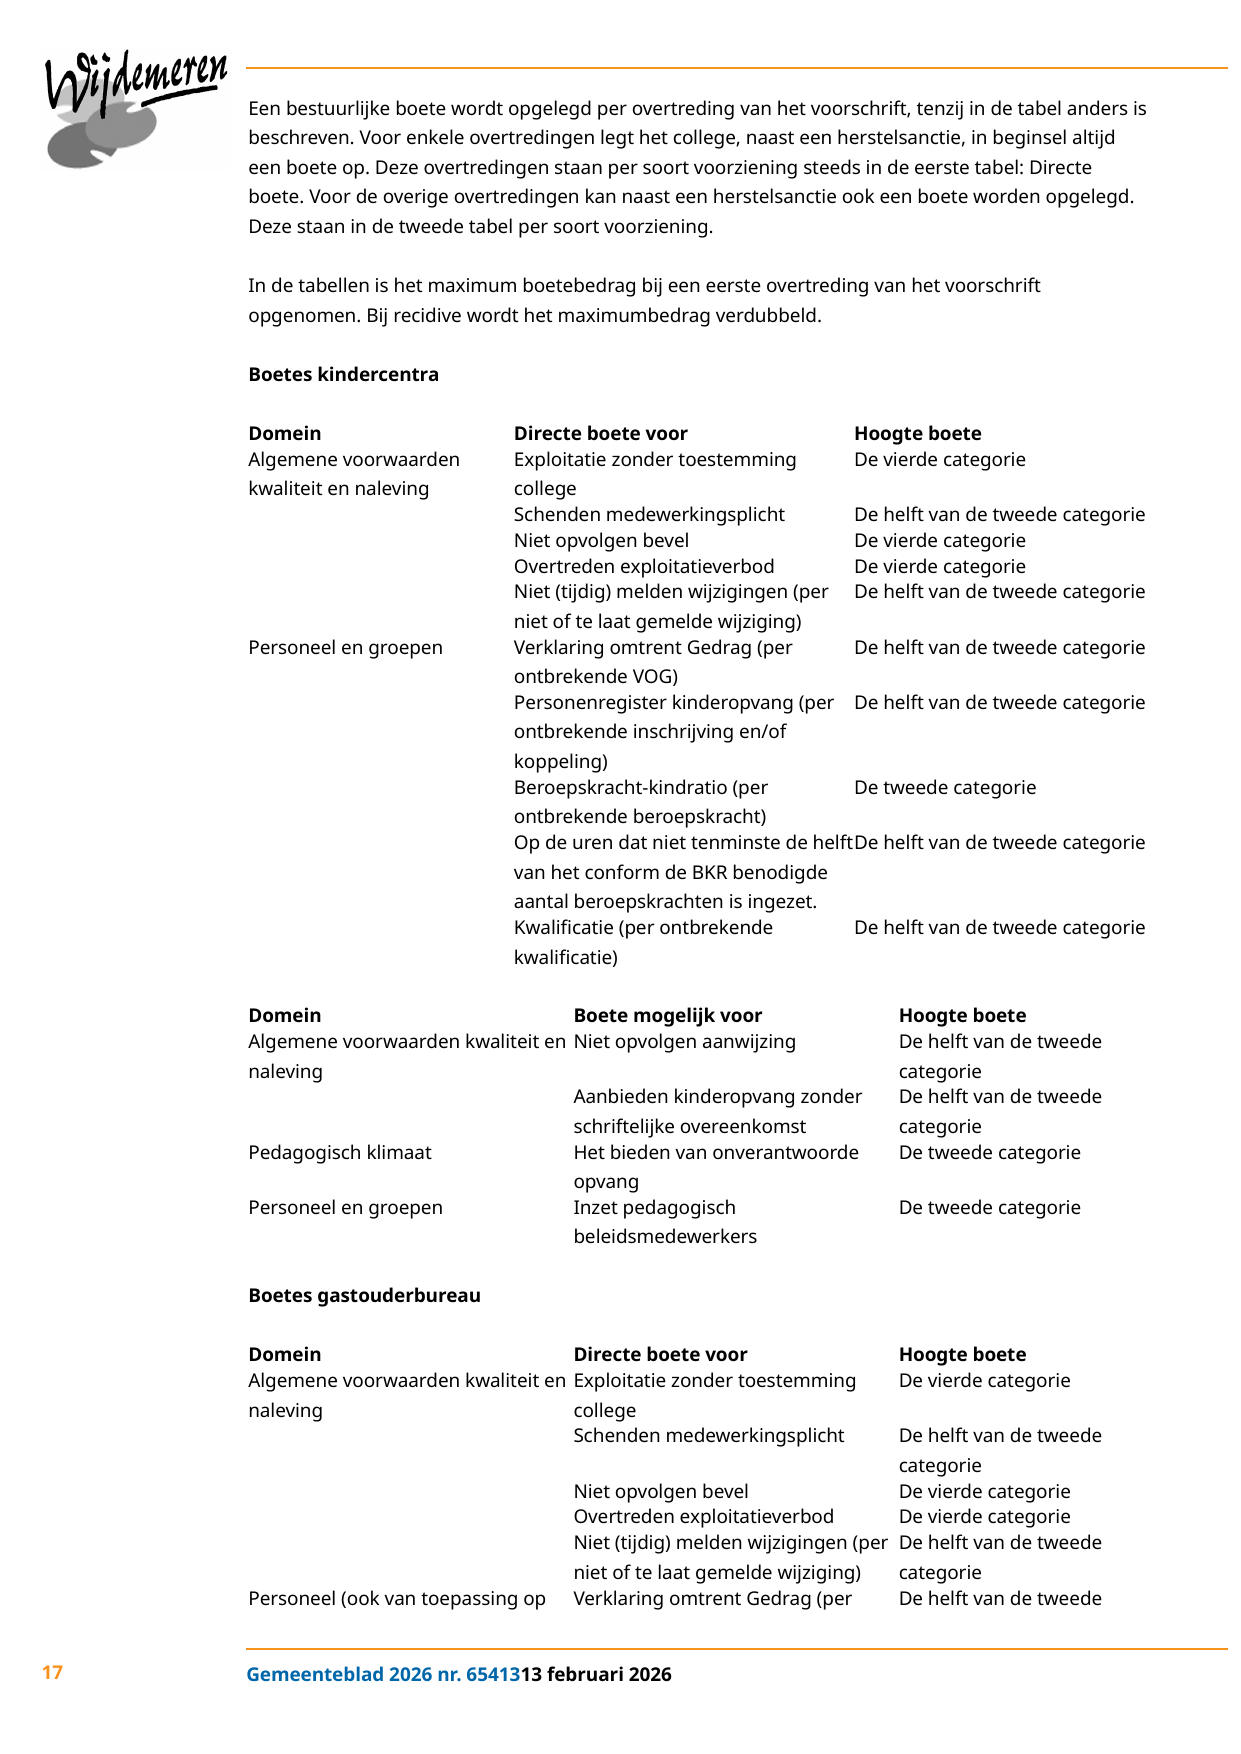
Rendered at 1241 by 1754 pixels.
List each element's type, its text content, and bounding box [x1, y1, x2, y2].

text Boetes gastouderbureau [248, 1282, 1152, 1308]
table_cell Algemene voorwaarden kwaliteit en naleving [248, 1367, 573, 1585]
table_cell De vierde categorie [899, 1367, 1152, 1423]
table_cell De helft van de tweede categorie [899, 1084, 1152, 1139]
table_header Domein [248, 1342, 573, 1367]
table_cell De helft van de tweede [899, 1585, 1152, 1610]
table_cell Schenden medewerkingsplicht [514, 501, 854, 527]
table_cell Overtreden exploitatieverbod [573, 1504, 898, 1529]
table_header Hoogte boete [854, 420, 1152, 446]
table_cell Personeel (ook van toepassing op [248, 1585, 573, 1610]
table_header Directe boete voor [514, 420, 854, 446]
table_cell De tweede categorie [899, 1194, 1152, 1249]
table_cell De helft van de tweede categorie [854, 501, 1152, 527]
table_cell Beroepskracht-kindratio (per ontbrekende beroepskracht) [514, 774, 854, 829]
table_cell Verklaring omtrent Gedrag (per [573, 1585, 898, 1610]
table_header Hoogte boete [899, 1003, 1152, 1028]
table_cell Personeel en groepen [248, 1194, 573, 1249]
table_cell Niet opvolgen bevel [514, 527, 854, 553]
table_cell De helft van de tweede categorie [854, 689, 1152, 774]
picture [41, 47, 231, 172]
table_cell De vierde categorie [854, 446, 1152, 501]
table_header Domein [248, 420, 514, 446]
table_cell De vierde categorie [854, 527, 1152, 553]
table_header Domein [248, 1003, 573, 1028]
table_cell Exploitatie zonder toestemming college [514, 446, 854, 501]
table_header Hoogte boete [899, 1342, 1152, 1367]
text Boetes kindercentra [248, 361, 1152, 387]
table_cell De helft van de tweede categorie [854, 634, 1152, 689]
table_header Directe boete voor [573, 1342, 898, 1367]
table_cell Op de uren dat niet tenminste de helft van het conform de BKR benodigde aantal beroepskrachten is ingezet. [514, 829, 854, 914]
table_cell Exploitatie zonder toestemming college [573, 1367, 898, 1423]
table_cell Schenden medewerkingsplicht [573, 1423, 898, 1478]
table_cell De helft van de tweede categorie [854, 914, 1152, 969]
table_cell De helft van de tweede categorie [854, 829, 1152, 914]
table_cell Het bieden van onverantwoorde opvang [573, 1139, 898, 1194]
table_cell De helft van de tweede categorie [899, 1028, 1152, 1083]
table_cell Personeel en groepen [248, 634, 514, 969]
table_cell Algemene voorwaarden kwaliteit en naleving [248, 1028, 573, 1139]
table_cell Niet (tijdig) melden wijzigingen (per niet of te laat gemelde wijziging) [514, 579, 854, 634]
table_cell Inzet pedagogisch beleidsmedewerkers [573, 1194, 898, 1249]
table_cell Niet opvolgen bevel [573, 1478, 898, 1504]
table_cell De helft van de tweede categorie [899, 1529, 1152, 1585]
table_cell Niet (tijdig) melden wijzigingen (per niet of te laat gemelde wijziging) [573, 1529, 898, 1585]
table_cell Kwalificatie (per ontbrekende kwalificatie) [514, 914, 854, 969]
table_cell De vierde categorie [854, 553, 1152, 578]
table_cell Niet opvolgen aanwijzing [573, 1028, 898, 1083]
table_cell De helft van de tweede categorie [854, 579, 1152, 634]
table_cell De vierde categorie [899, 1504, 1152, 1529]
table_cell Algemene voorwaarden kwaliteit en naleving [248, 446, 514, 634]
text Een bestuurlijke boete wordt opgelegd per overtreding van het voorschrift, tenzij in de tabel anders is beschreven. Voor enkele overtredingen legt het college, naast een herstelsanctie, in beginsel altijd een boete op. Deze overtredingen staan per soort voorziening steeds in de eerste tabel: Directe boete. Voor de overige overtredingen kan naast een herstelsanctie ook een boete worden opgelegd. Deze staan in de tweede tabel per soort voorziening. [248, 95, 1152, 239]
table_cell Pedagogisch klimaat [248, 1139, 573, 1194]
table_cell Overtreden exploitatieverbod [514, 553, 854, 578]
table_cell Verklaring omtrent Gedrag (per ontbrekende VOG) [514, 634, 854, 689]
table_cell Personenregister kinderopvang (per ontbrekende inschrijving en/of koppeling) [514, 689, 854, 774]
text In de tabellen is het maximum boetebedrag bij een eerste overtreding van het voorschrift opgenomen. Bij recidive wordt het maximumbedrag verdubbeld. [248, 272, 1152, 328]
table_cell De vierde categorie [899, 1478, 1152, 1504]
table_cell Aanbieden kinderopvang zonder schriftelijke overeenkomst [573, 1084, 898, 1139]
table_cell De tweede categorie [899, 1139, 1152, 1194]
table_header Boete mogelijk voor [573, 1003, 898, 1028]
table_cell De tweede categorie [854, 774, 1152, 829]
table_cell De helft van de tweede categorie [899, 1423, 1152, 1478]
